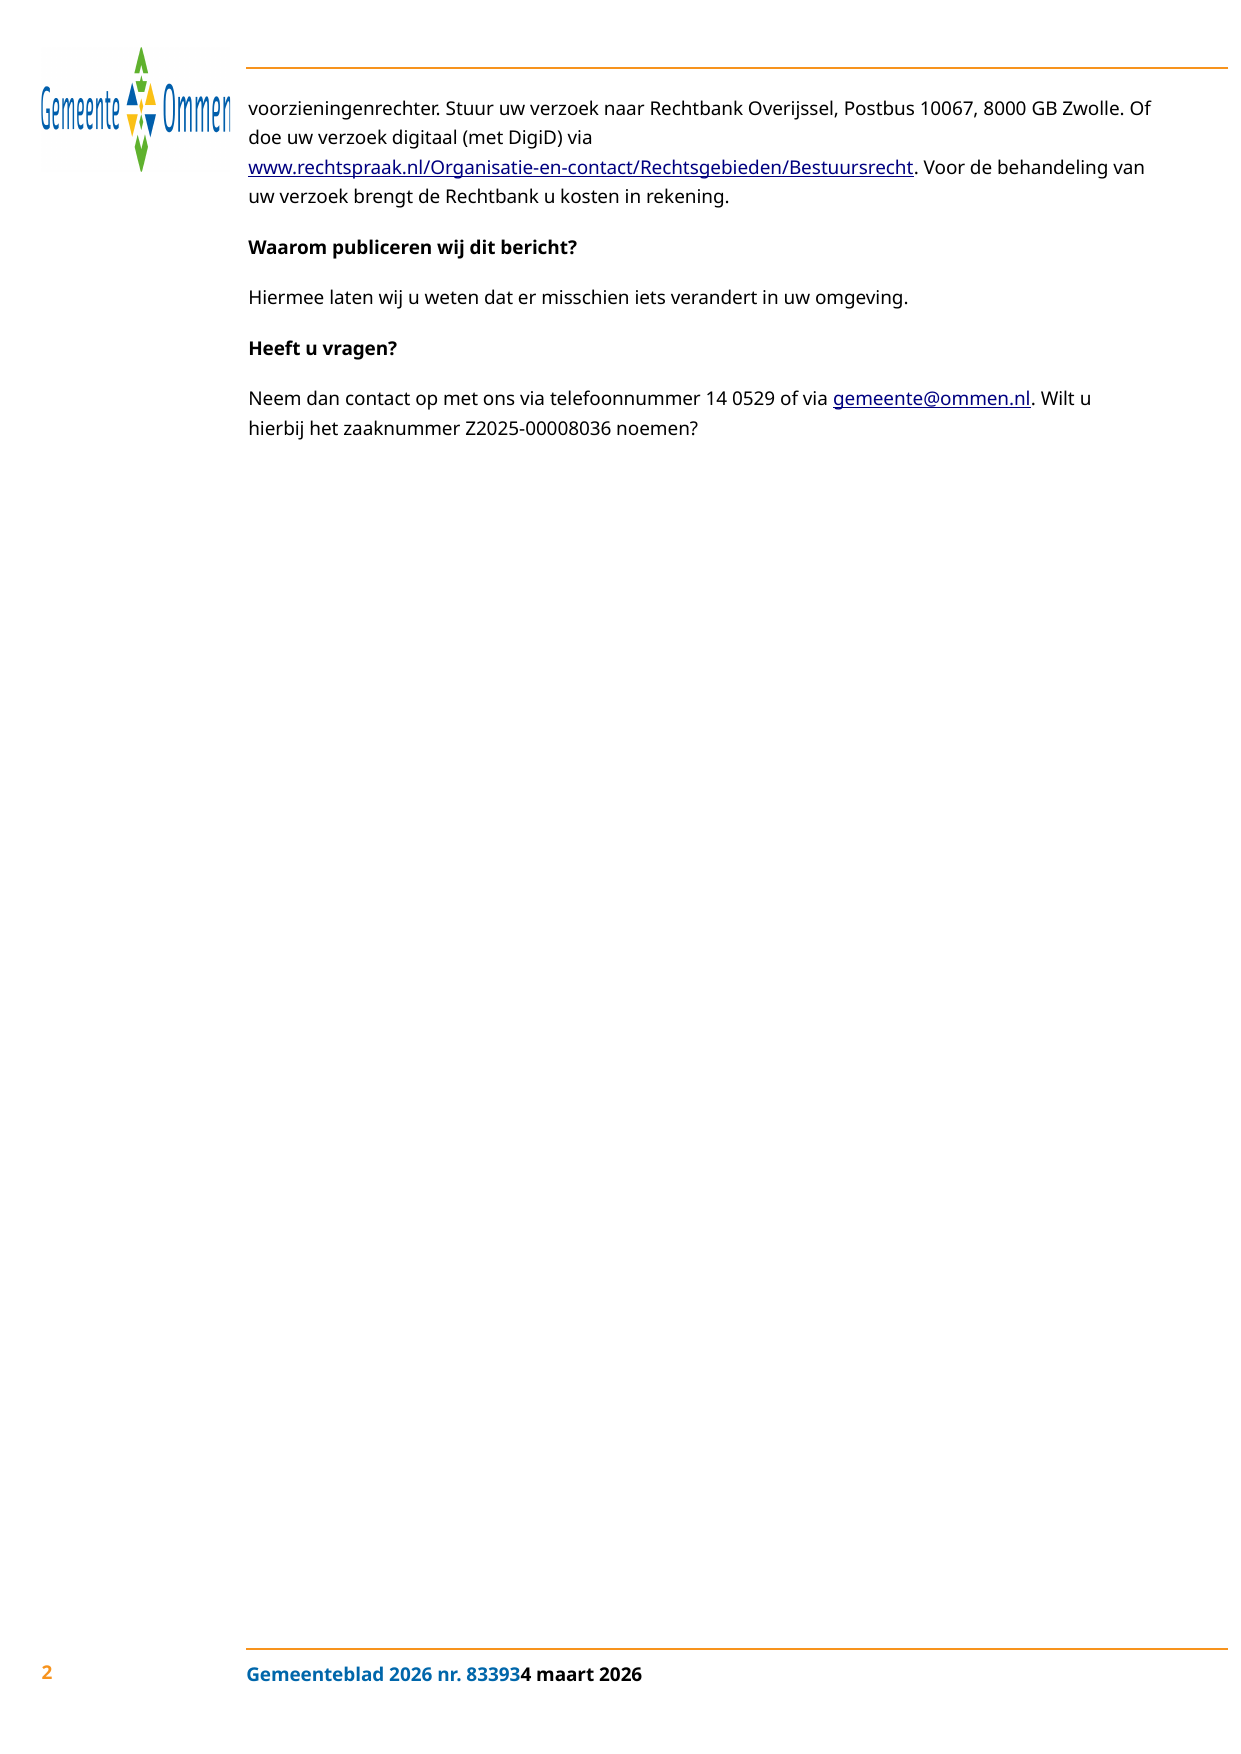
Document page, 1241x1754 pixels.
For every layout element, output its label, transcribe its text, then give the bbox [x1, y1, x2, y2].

picture [41, 47, 231, 172]
text voorzieningenrechter. Stuur uw verzoek naar Rechtbank Overijssel, Postbus 10067, 8000 GB Zwolle. Of doe uw verzoek digitaal (met DigiD) via www.rechtspraak.nl/Organisatie-en-contact/Rechtsgebieden/Bestuursrecht. Voor de behandeling van uw verzoek brengt de Rechtbank u kosten in rekening. [248, 95, 1152, 209]
text Hiermee laten wij u weten dat er misschien iets verandert in uw omgeving. [248, 284, 1152, 310]
text Heeft u vragen? [248, 335, 1152, 361]
text Waarom publiceren wij dit bericht? [248, 234, 1152, 260]
text Neem dan contact op met ons via telefoonnummer 14 0529 of via gemeente@ommen.nl. Wilt u hierbij het zaaknummer Z2025-00008036 noemen? [248, 385, 1152, 441]
